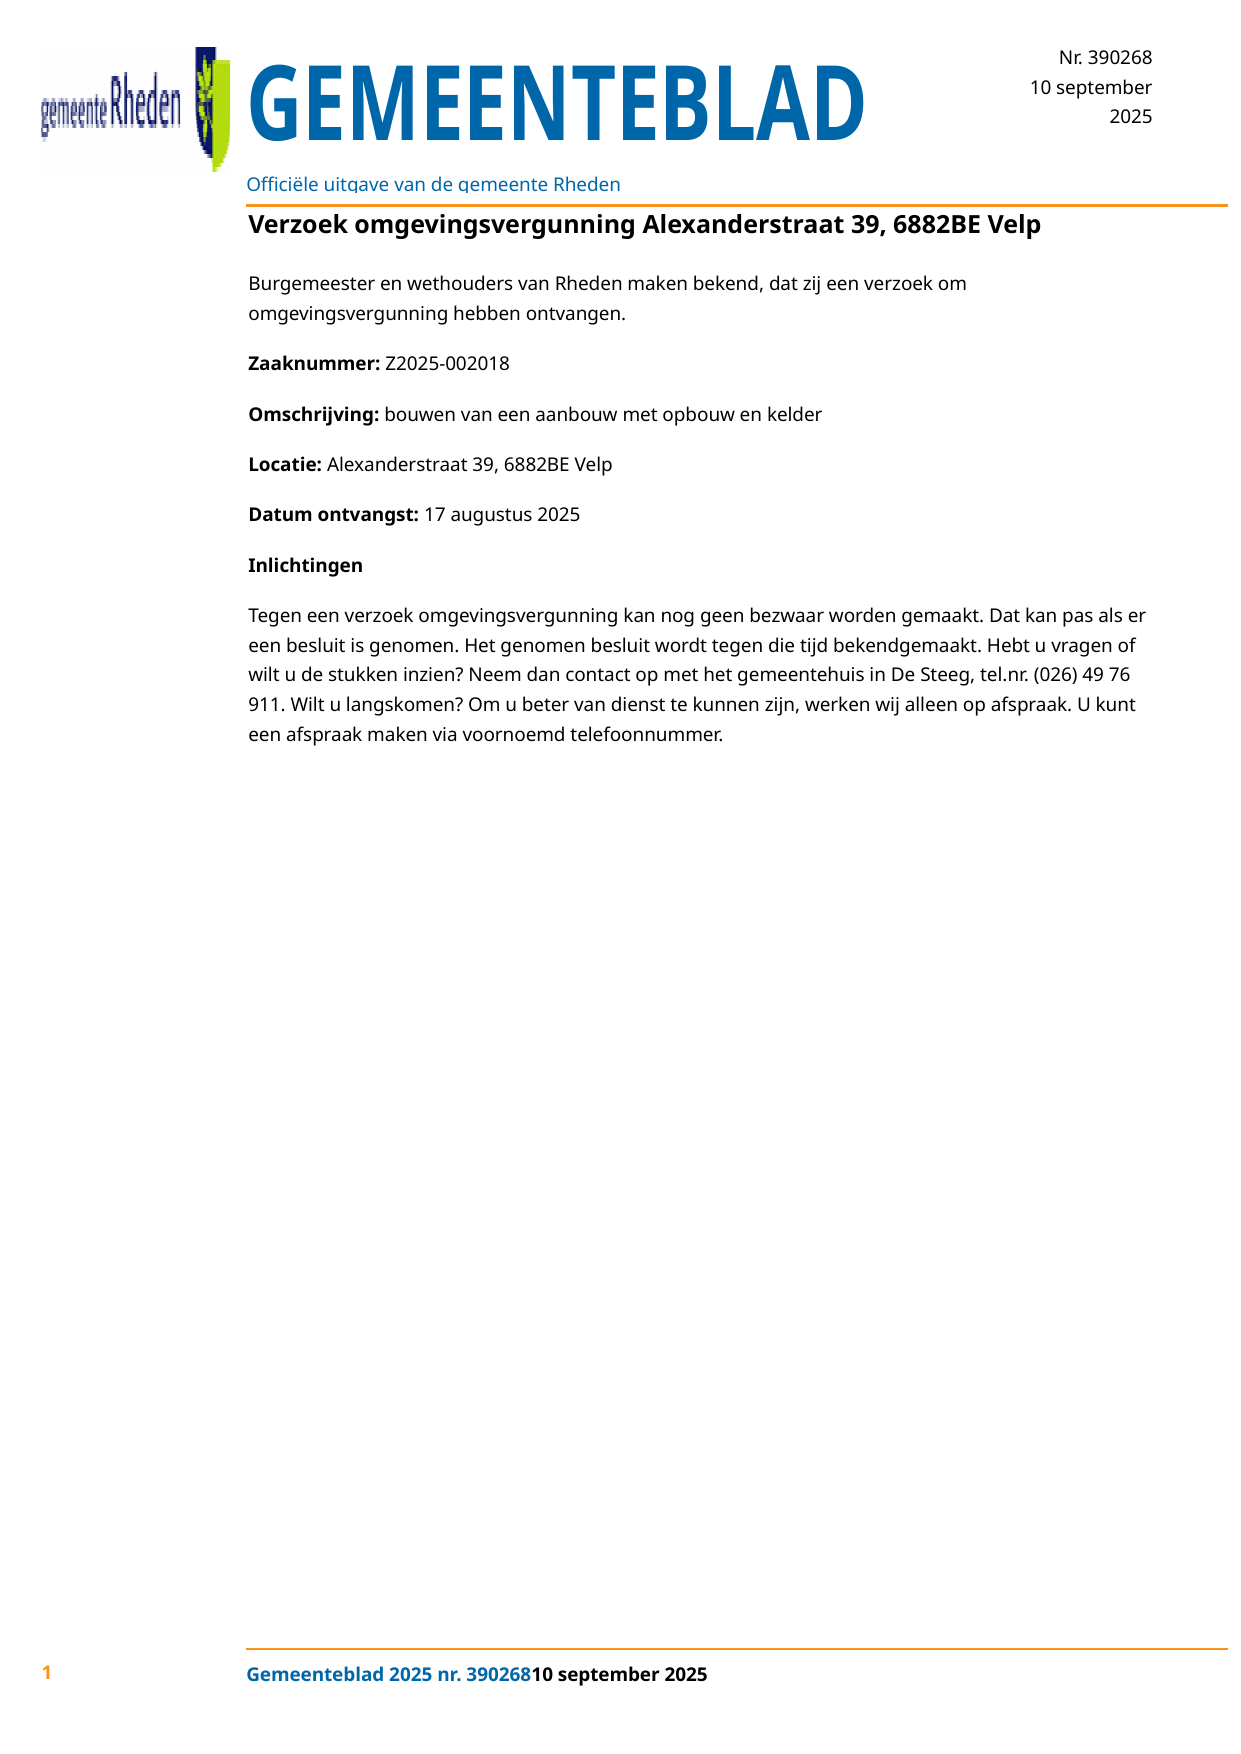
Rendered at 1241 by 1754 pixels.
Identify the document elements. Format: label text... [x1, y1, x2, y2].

text Verzoek omgevingsvergunning Alexanderstraat 39, 6882BE Velp [248, 207, 1152, 241]
text Zaaknummer: Z2025-002018 [248, 350, 1152, 376]
text Locatie: Alexanderstraat 39, 6882BE Velp [248, 451, 1152, 477]
text Inlichtingen [248, 552, 1152, 578]
text Burgemeester en wethouders van Rheden maken bekend, dat zij een verzoek om omgevingsvergunning hebben ontvangen. [248, 270, 1152, 326]
text Omschrijving: bouwen van een aanbouw met opbouw en kelder [248, 401, 1152, 426]
text Datum ontvangst: 17 augustus 2025 [248, 502, 1152, 527]
text Tegen een verzoek omgevingsvergunning kan nog geen bezwaar worden gemaakt. Dat kan pas als er een besluit is genomen. Het genomen besluit wordt tegen die tijd bekendgemaakt. Hebt u vragen of wilt u de stukken inzien? Neem dan contact op met het gemeentehuis in De Steeg, tel.nr. (026) 49 76 911. Wilt u langskomen? Om u beter van dienst te kunnen zijn, werken wij alleen op afspraak. U kunt een afspraak maken via voornoemd telefoonnummer. [248, 602, 1152, 746]
picture [41, 47, 231, 172]
